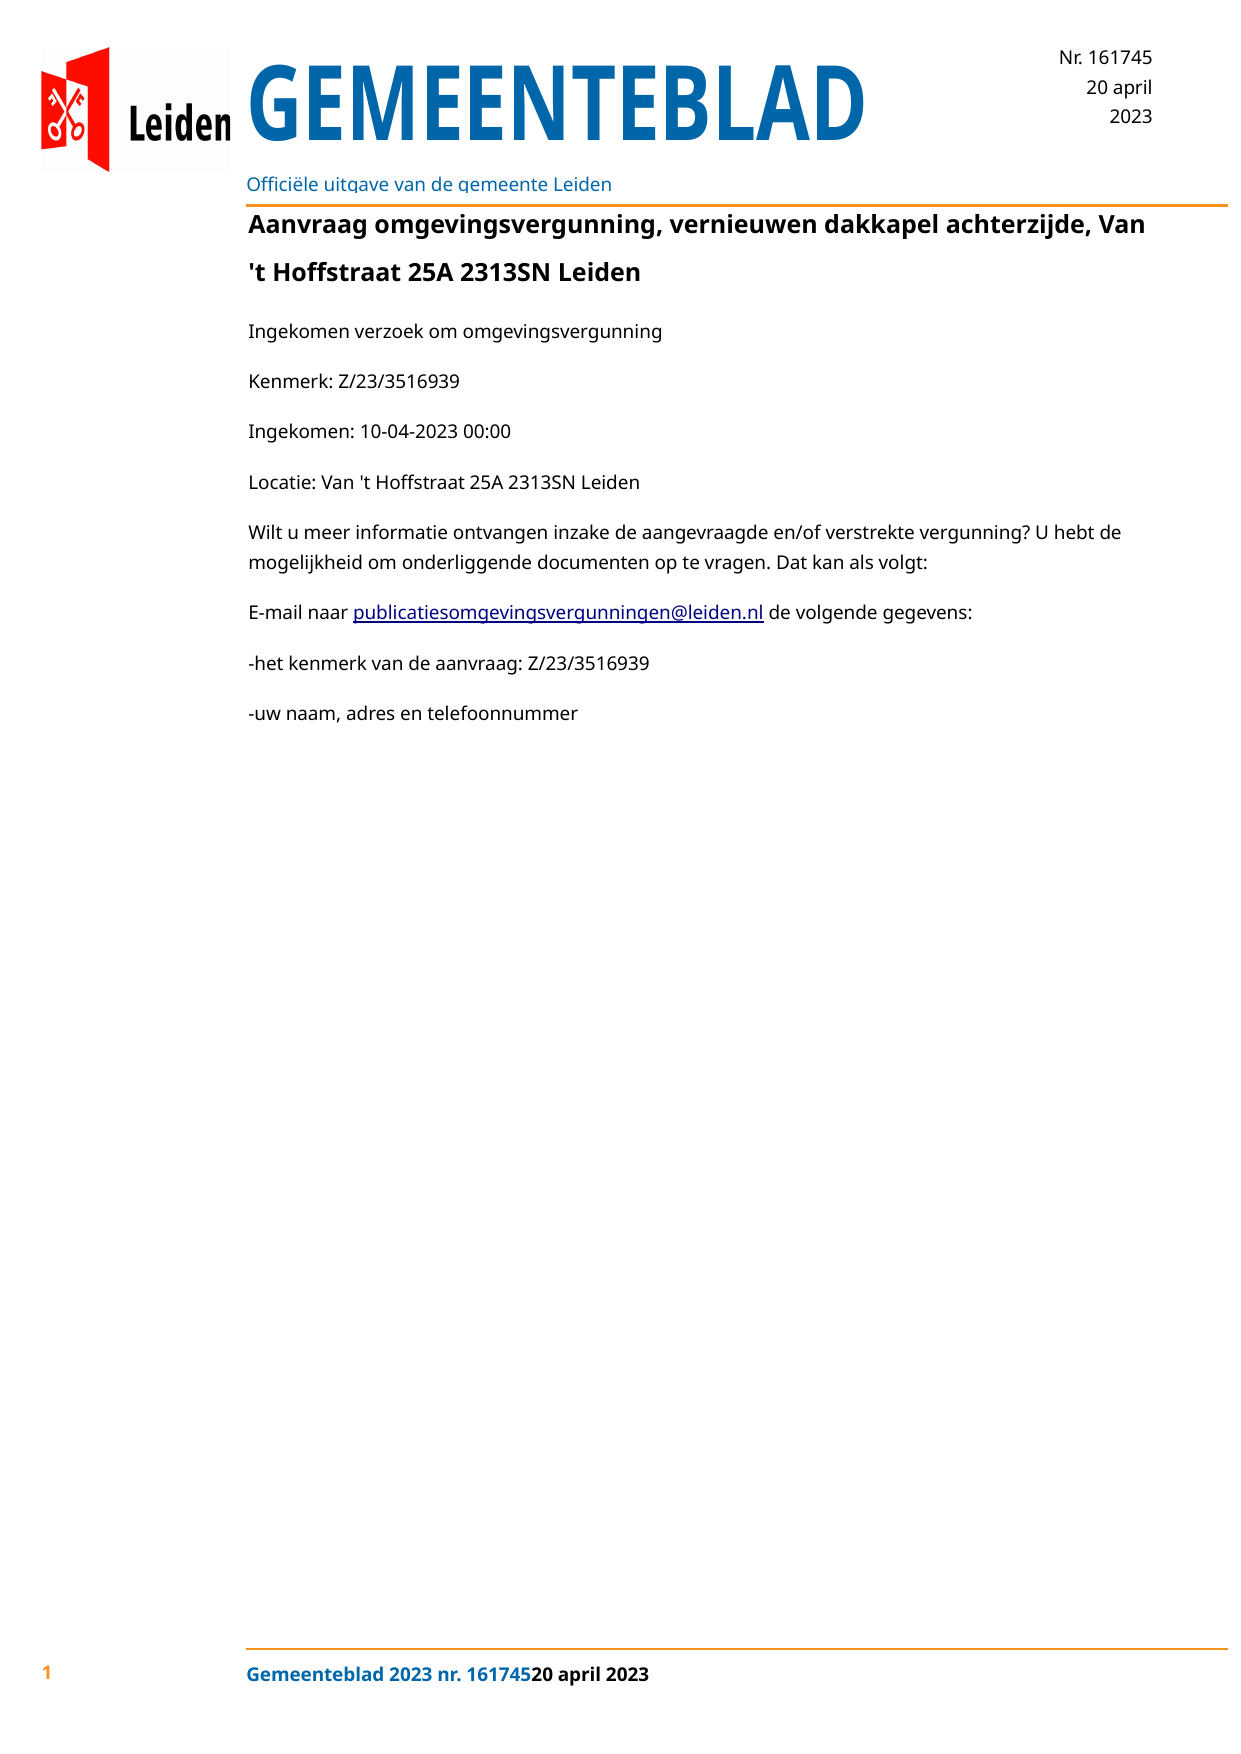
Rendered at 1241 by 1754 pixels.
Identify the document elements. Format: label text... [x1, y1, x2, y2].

text Kenmerk: Z/23/3516939 [248, 368, 1152, 394]
text -uw naam, adres en telefoonnummer [248, 700, 1152, 726]
text Ingekomen verzoek om omgevingsvergunning [248, 318, 1152, 344]
text Locatie: Van 't Hoffstraat 25A 2313SN Leiden [248, 469, 1152, 495]
text E-mail naar publicatiesomgevingsvergunningen@leiden.nl de volgende gegevens: [248, 599, 1152, 625]
text Wilt u meer informatie ontvangen inzake de aangevraagde en/of verstrekte vergunning? U hebt de mogelijkheid om onderliggende documenten op te vragen. Dat kan als volgt: [248, 519, 1152, 575]
text Aanvraag omgevingsvergunning, vernieuwen dakkapel achterzijde, Van 't Hoffstraat 25A 2313SN Leiden [248, 207, 1152, 288]
text Ingekomen: 10-04-2023 00:00 [248, 419, 1152, 444]
text -het kenmerk van de aanvraag: Z/23/3516939 [248, 650, 1152, 676]
picture [41, 47, 231, 172]
